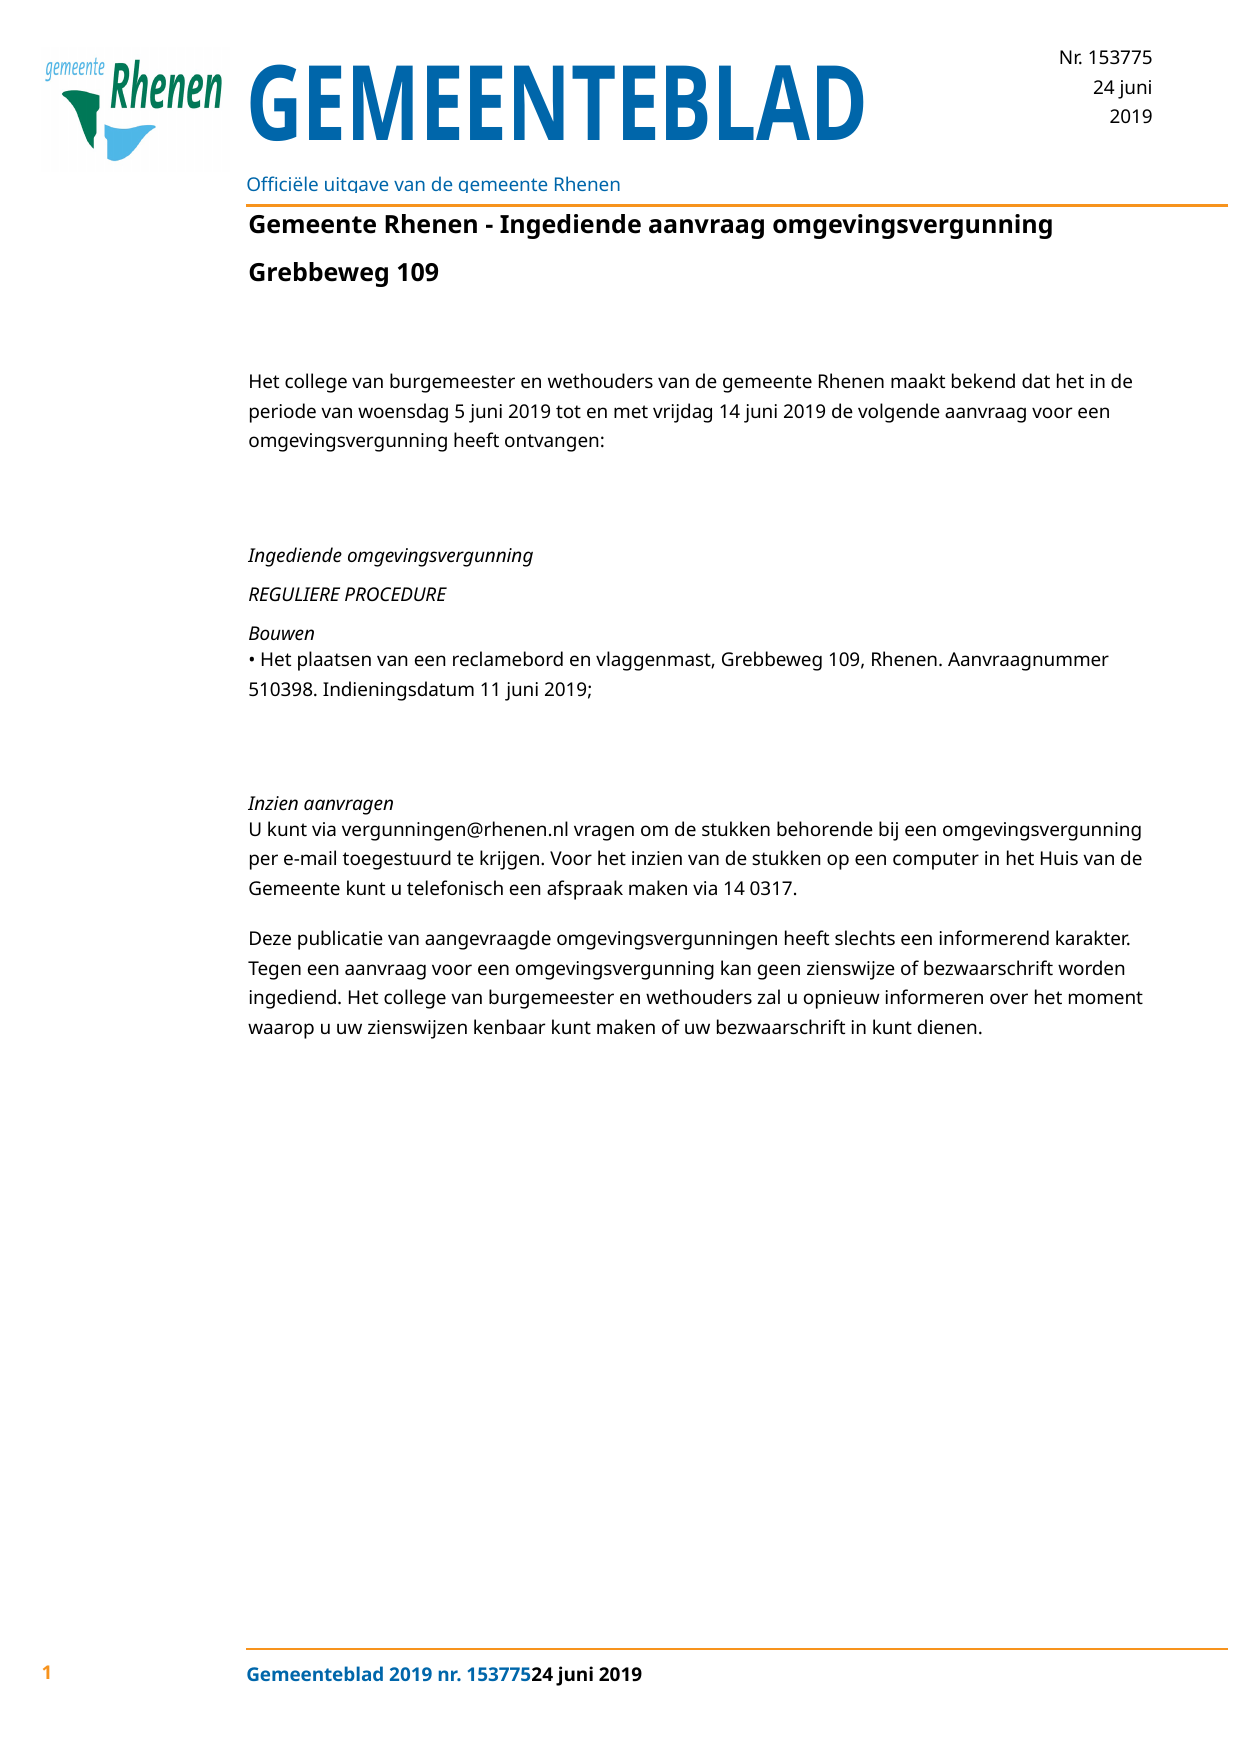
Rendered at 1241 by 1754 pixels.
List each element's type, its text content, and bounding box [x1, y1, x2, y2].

text Deze publicatie van aangevraagde omgevingsvergunningen heeft slechts een informerend karakter. Tegen een aanvraag voor een omgevingsvergunning kan geen zienswijze of bezwaarschrift worden ingediend. Het college van burgemeester en wethouders zal u opnieuw informeren over het moment waarop u uw zienswijzen kenbaar kunt maken of uw bezwaarschrift in kunt dienen. [248, 925, 1152, 1040]
text U kunt via vergunningen@rhenen.nl vragen om de stukken behorende bij een omgevingsvergunning per e-mail toegestuurd te krijgen. Voor het inzien van de stukken op een computer in het Huis van de Gemeente kunt u telefonisch een afspraak maken via 14 0317. [248, 816, 1152, 901]
text REGULIERE PROCEDURE [248, 581, 1152, 607]
text Ingediende omgevingsvergunning [248, 542, 1152, 568]
text Inzien aanvragen [248, 790, 1152, 816]
text • Het plaatsen van een reclamebord en vlaggenmast, Grebbeweg 109, Rhenen. Aanvraagnummer 510398. Indieningsdatum 11 juni 2019; [248, 646, 1152, 701]
picture [41, 47, 231, 172]
text Bouwen [248, 620, 1152, 646]
text Het college van burgemeester en wethouders van de gemeente Rhenen maakt bekend dat het in de periode van woensdag 5 juni 2019 tot en met vrijdag 14 juni 2019 de volgende aanvraag voor een omgevingsvergunning heeft ontvangen: [248, 368, 1152, 453]
text Gemeente Rhenen - Ingediende aanvraag omgevingsvergunning Grebbeweg 109 [248, 207, 1152, 288]
